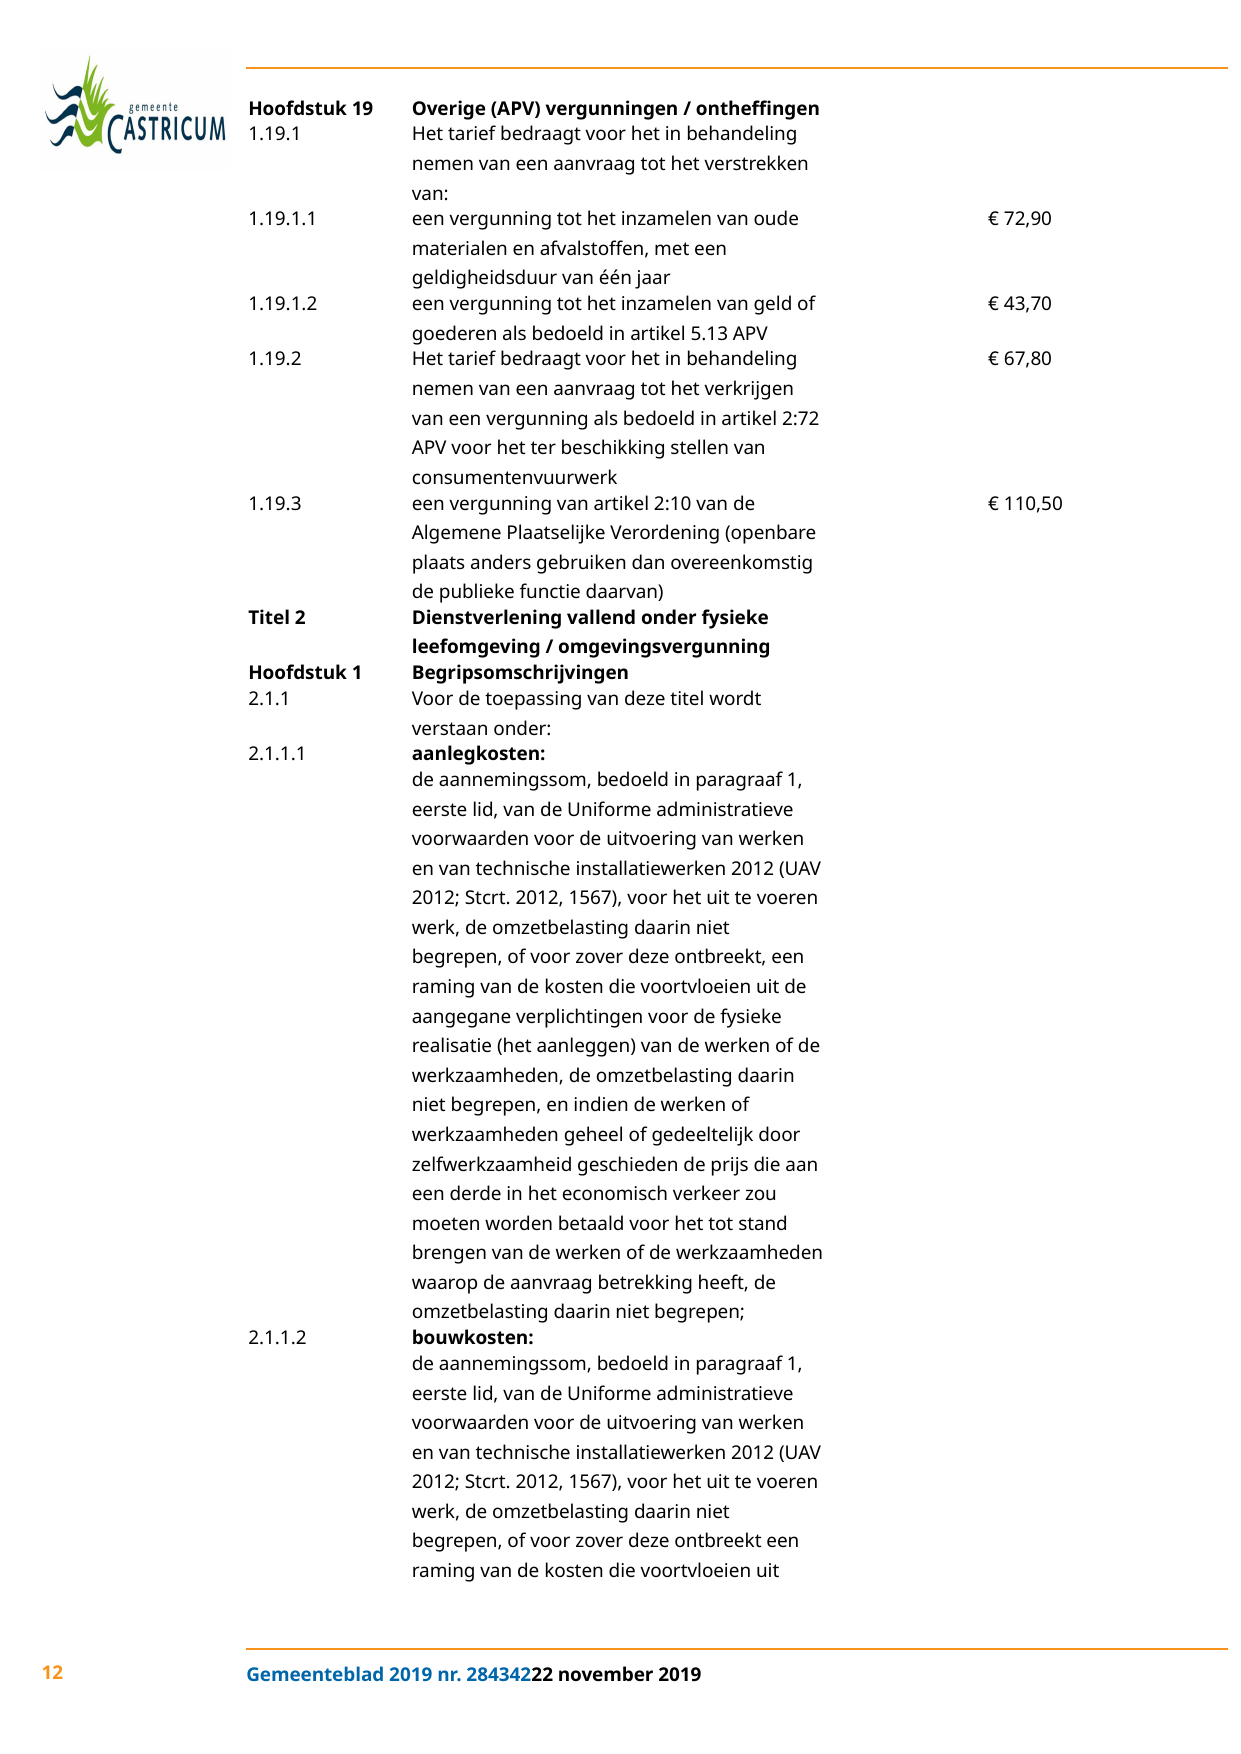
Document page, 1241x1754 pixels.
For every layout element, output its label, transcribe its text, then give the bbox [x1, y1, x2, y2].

table_cell [824, 490, 988, 604]
table_cell [988, 95, 1152, 121]
table_cell [988, 685, 1152, 741]
table_cell [824, 1325, 988, 1350]
table_cell [824, 290, 988, 346]
table_cell [248, 1350, 412, 1583]
table_cell aanlegkosten: [412, 741, 824, 766]
table_cell Dienstverlening vallend onder fysieke leefomgeving / omgevingsvergunning [412, 604, 824, 659]
table_cell Het tarief bedraagt voor het in behandeling nemen van een aanvraag tot het verkrijgen van een vergunning als bedoeld in artikel 2:72 APV voor het ter beschikking stellen van consumentenvuurwerk [412, 346, 824, 490]
table_cell € 110,50 [988, 490, 1152, 604]
table_cell [988, 121, 1152, 205]
table_cell [988, 660, 1152, 685]
table_cell de aannemingssom, bedoeld in paragraaf 1, eerste lid, van de Uniforme administratieve voorwaarden voor de uitvoering van werken en van technische installatiewerken 2012 (UAV 2012; Stcrt. 2012, 1567), voor het uit te voeren werk, de omzetbelasting daarin niet begrepen, of voor zover deze ontbreekt, een raming van de kosten die voortvloeien uit de aangegane verplichtingen voor de fysieke realisatie (het aanleggen) van de werken of de werkzaamheden, de omzetbelasting daarin niet begrepen, en indien de werken of werkzaamheden geheel of gedeeltelijk door zelfwerkzaamheid geschieden de prijs die aan een derde in het economisch verkeer zou moeten worden betaald voor het tot stand brengen van de werken of de werkzaamheden waarop de aanvraag betrekking heeft, de omzetbelasting daarin niet begrepen; [412, 766, 824, 1324]
table_cell een vergunning tot het inzamelen van geld of goederen als bedoeld in artikel 5.13 APV [412, 290, 824, 346]
table_cell [824, 660, 988, 685]
table_cell 2.1.1.2 [248, 1325, 412, 1350]
table_cell Begripsomschrijvingen [412, 660, 824, 685]
table_cell een vergunning van artikel 2:10 van de Algemene Plaatselijke Verordening (openbare plaats anders gebruiken dan overeenkomstig de publieke functie daarvan) [412, 490, 824, 604]
table_cell [824, 604, 988, 659]
table_cell de aannemingssom, bedoeld in paragraaf 1, eerste lid, van de Uniforme administratieve voorwaarden voor de uitvoering van werken en van technische installatiewerken 2012 (UAV 2012; Stcrt. 2012, 1567), voor het uit te voeren werk, de omzetbelasting daarin niet begrepen, of voor zover deze ontbreekt een raming van de kosten die voortvloeien uit [412, 1350, 824, 1583]
table_cell [824, 1350, 988, 1583]
table_cell [988, 741, 1152, 766]
table_cell [988, 1325, 1152, 1350]
table_cell [988, 766, 1152, 1324]
picture [41, 47, 231, 172]
table_cell Voor de toepassing van deze titel wordt verstaan onder: [412, 685, 824, 741]
table_cell 1.19.1.1 [248, 205, 412, 290]
table_cell Hoofdstuk 1 [248, 660, 412, 685]
table_cell 1.19.2 [248, 346, 412, 490]
table_cell [988, 1350, 1152, 1583]
table_cell Hoofdstuk 19 [248, 95, 412, 121]
table_cell € 43,70 [988, 290, 1152, 346]
table_cell Titel 2 [248, 604, 412, 659]
table_cell [248, 766, 412, 1324]
table_cell [824, 205, 988, 290]
table_cell 1.19.3 [248, 490, 412, 604]
table_cell bouwkosten: [412, 1325, 824, 1350]
table_cell 2.1.1.1 [248, 741, 412, 766]
table_cell € 67,80 [988, 346, 1152, 490]
table_cell [824, 121, 988, 205]
table_cell 1.19.1.2 [248, 290, 412, 346]
table_cell [824, 766, 988, 1324]
table_cell [824, 346, 988, 490]
table_cell [824, 685, 988, 741]
table_cell 1.19.1 [248, 121, 412, 205]
table_cell [824, 741, 988, 766]
table_cell 2.1.1 [248, 685, 412, 741]
table_cell [824, 95, 988, 121]
table_cell [988, 604, 1152, 659]
table_cell Overige (APV) vergunningen / ontheffingen [412, 95, 824, 121]
table_cell Het tarief bedraagt voor het in behandeling nemen van een aanvraag tot het verstrekken van: [412, 121, 824, 205]
table_cell € 72,90 [988, 205, 1152, 290]
table_cell een vergunning tot het inzamelen van oude materialen en afvalstoffen, met een geldigheidsduur van één jaar [412, 205, 824, 290]
